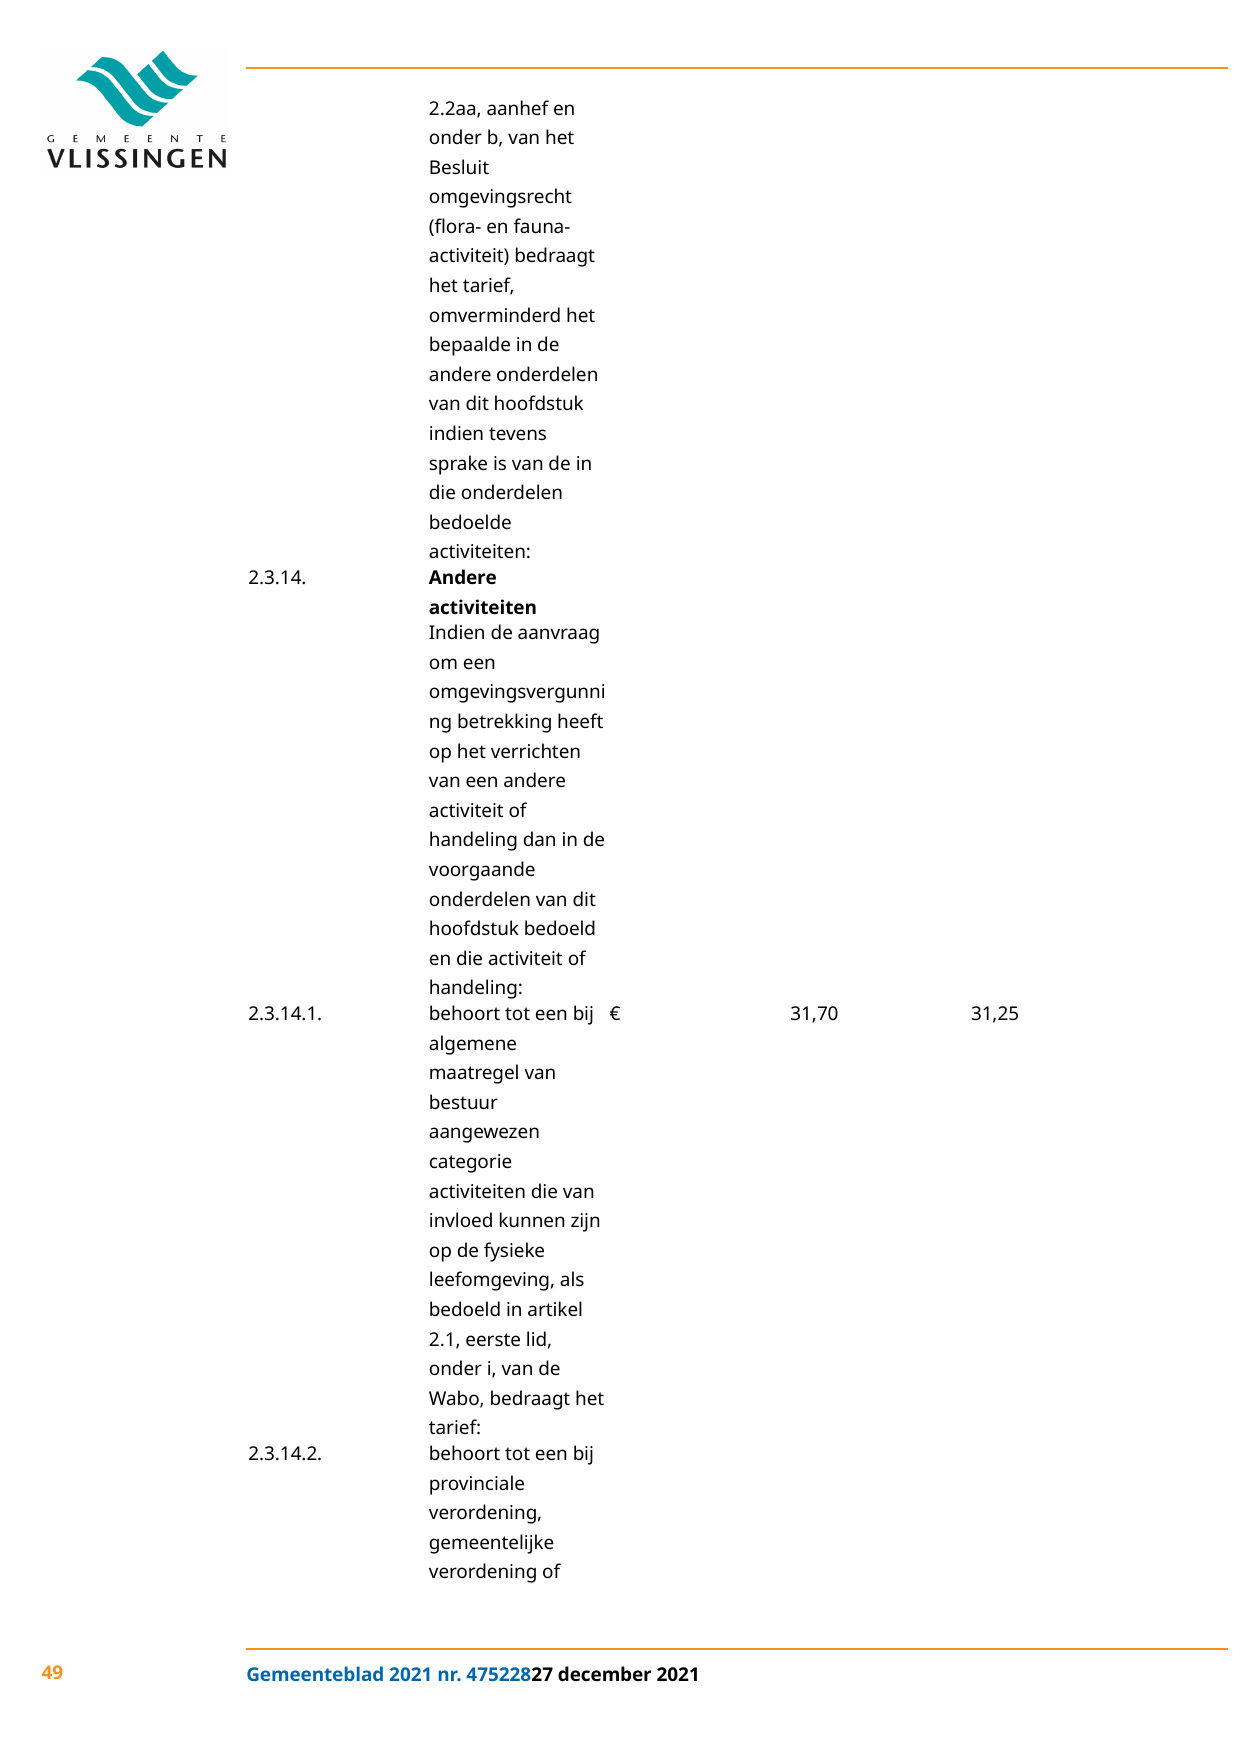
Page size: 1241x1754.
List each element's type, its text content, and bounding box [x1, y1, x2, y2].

table_cell € [609, 1000, 790, 1440]
table_cell Andere activiteiten [429, 564, 609, 619]
table_cell [609, 1440, 790, 1584]
table_cell behoort tot een bij provinciale verordening, gemeentelijke verordening of [429, 1440, 609, 1584]
table_cell [609, 95, 790, 564]
table_cell 2.2aa, aanhef en onder b, van het Besluit omgevingsrecht (flora- en fauna-activiteit) bedraagt het tarief, omverminderd het bepaalde in de andere onderdelen van dit hoofdstuk indien tevens sprake is van de in die onderdelen bedoelde activiteiten: [429, 95, 609, 564]
table_cell 2.3.14.2. [248, 1440, 429, 1584]
table_cell [971, 564, 1152, 619]
table_cell [971, 95, 1152, 564]
table_cell [609, 620, 790, 1000]
table_cell [790, 620, 971, 1000]
table_cell 31,25 [971, 1000, 1152, 1440]
table_cell 2.3.14.1. [248, 1000, 429, 1440]
table_cell [971, 620, 1152, 1000]
table_cell [248, 95, 429, 564]
picture [41, 47, 231, 172]
table_cell [790, 564, 971, 619]
table_cell [971, 1440, 1152, 1584]
table_cell [790, 95, 971, 564]
table_cell Indien de aanvraag om een omgevingsvergunning betrekking heeft op het verrichten van een andere activiteit of handeling dan in de voorgaande onderdelen van dit hoofdstuk bedoeld en die activiteit of handeling: [429, 620, 609, 1000]
table_cell [790, 1440, 971, 1584]
table_cell behoort tot een bij algemene maatregel van bestuur aangewezen categorie activiteiten die van invloed kunnen zijn op de fysieke leefomgeving, als bedoeld in artikel 2.1, eerste lid, onder i, van de Wabo, bedraagt het tarief: [429, 1000, 609, 1440]
table_cell [609, 564, 790, 619]
table_cell 31,70 [790, 1000, 971, 1440]
table_cell [248, 620, 429, 1000]
table_cell 2.3.14. [248, 564, 429, 619]
